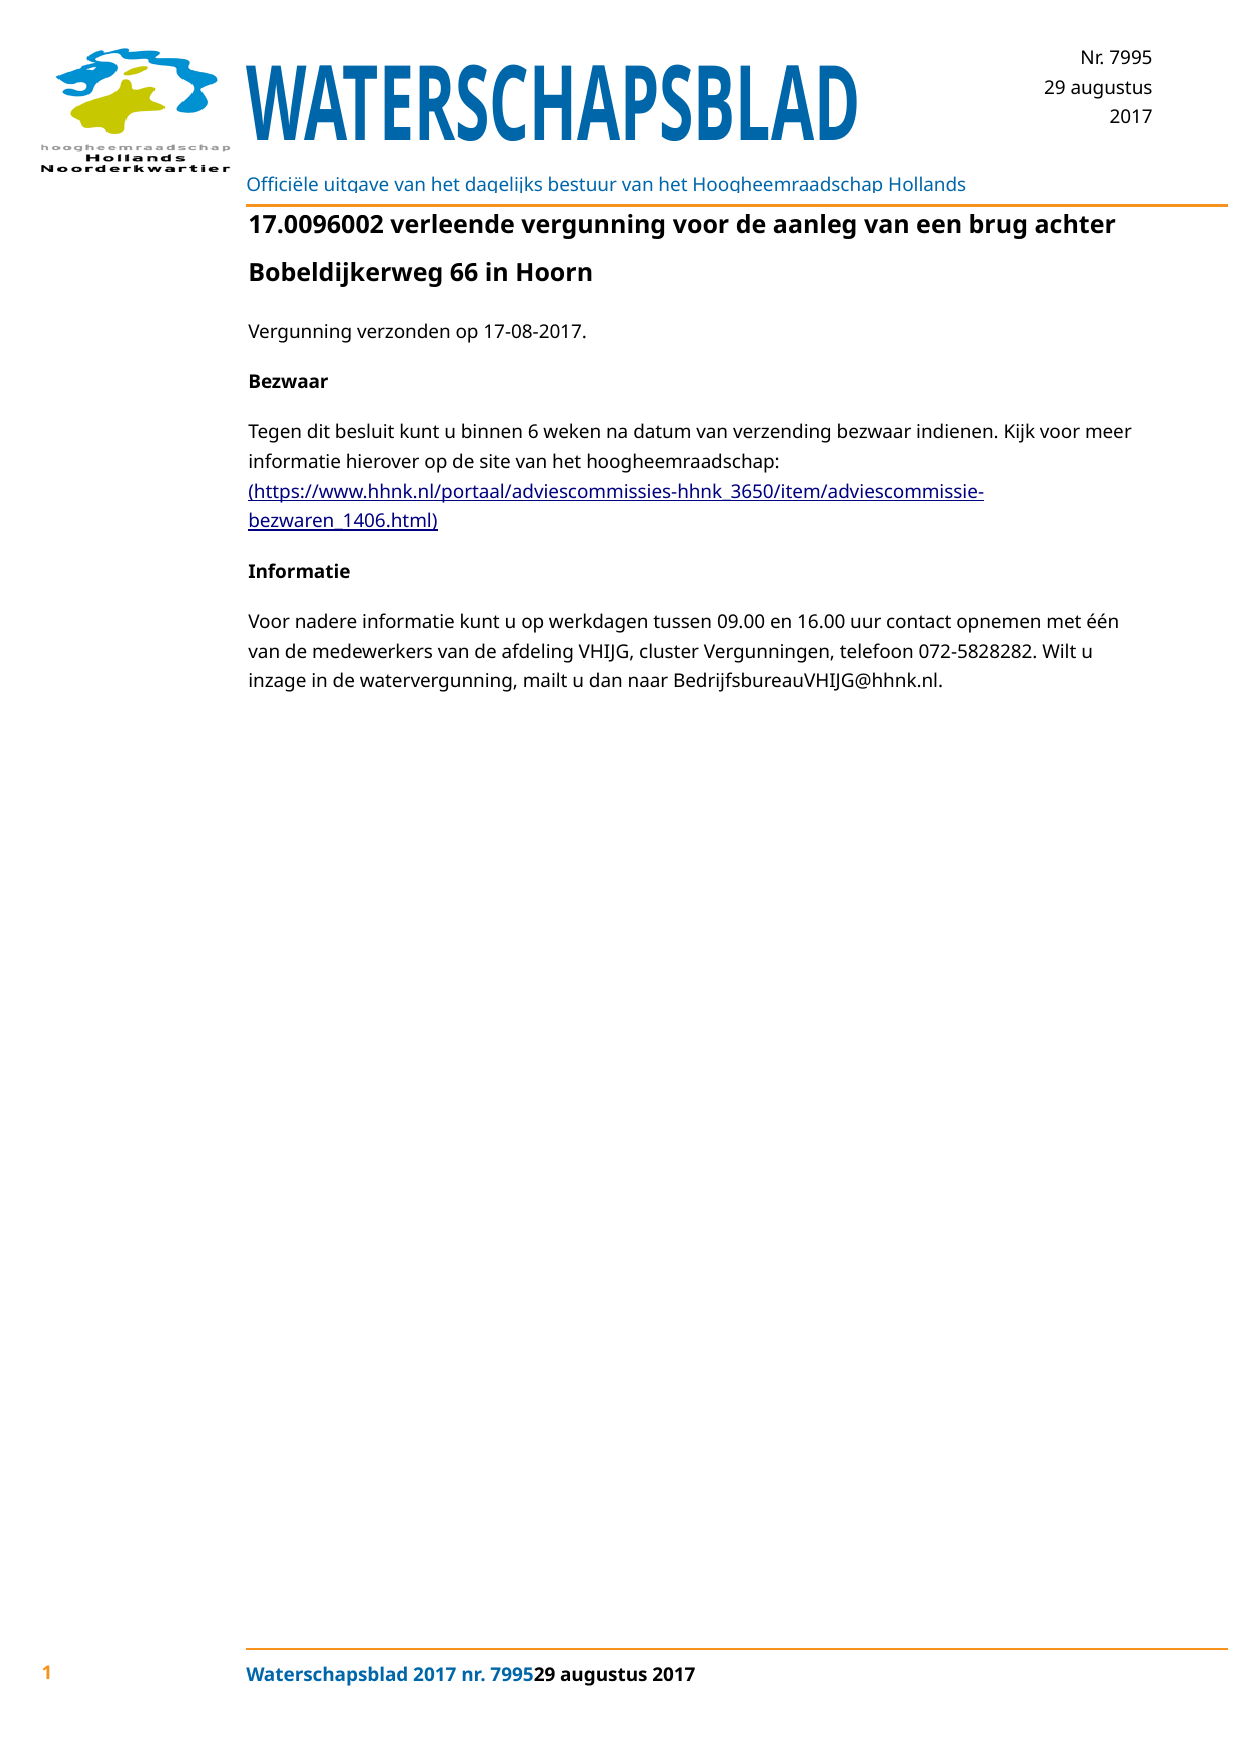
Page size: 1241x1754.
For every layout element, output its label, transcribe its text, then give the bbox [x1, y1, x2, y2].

text Tegen dit besluit kunt u binnen 6 weken na datum van verzending bezwaar indienen. Kijk voor meer informatie hierover op de site van het hoogheemraadschap: (https://www.hhnk.nl/portaal/adviescommissies-hhnk_3650/item/adviescommissie-bezwaren_1406.html) [248, 419, 1152, 533]
text Voor nadere informatie kunt u op werkdagen tussen 09.00 en 16.00 uur contact opnemen met één van de medewerkers van de afdeling VHIJG, cluster Vergunningen, telefoon 072-5828282. Wilt u inzage in de watervergunning, mailt u dan naar BedrijfsbureauVHIJG@hhnk.nl. [248, 608, 1152, 693]
text 17.0096002 verleende vergunning voor de aanleg van een brug achter Bobeldijkerweg 66 in Hoorn [248, 207, 1152, 288]
text Vergunning verzonden op 17-08-2017. [248, 318, 1152, 344]
text Bezwaar [248, 368, 1152, 394]
picture [41, 47, 231, 172]
text Informatie [248, 558, 1152, 584]
